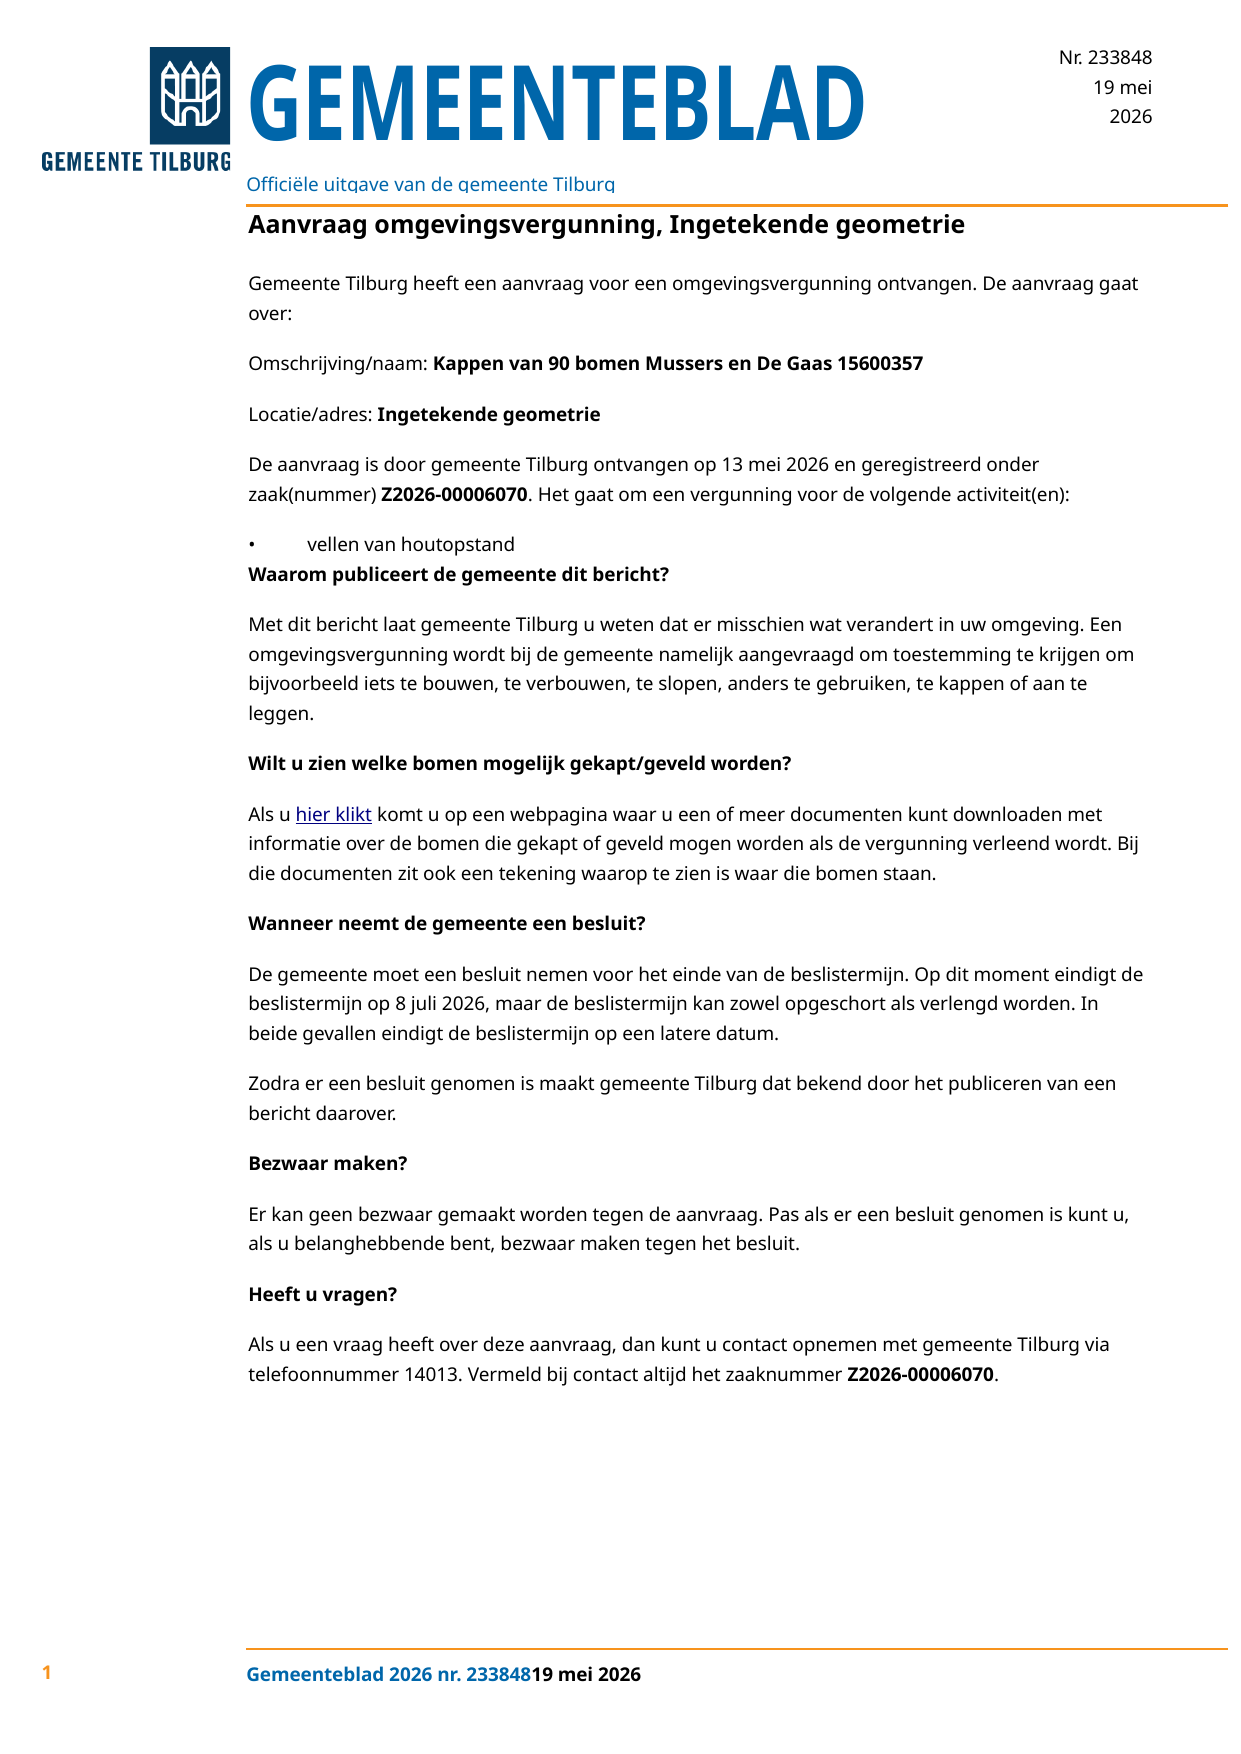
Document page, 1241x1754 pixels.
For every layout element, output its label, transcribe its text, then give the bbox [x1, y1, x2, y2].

text Aanvraag omgevingsvergunning, Ingetekende geometrie [248, 207, 1152, 241]
text Als u hier klikt komt u op een webpagina waar u een of meer documenten kunt downloaden met informatie over de bomen die gekapt of geveld mogen worden als de vergunning verleend wordt. Bij die documenten zit ook een tekening waarop te zien is waar die bomen staan. [248, 801, 1152, 886]
text Heeft u vragen? [248, 1281, 1152, 1306]
text De gemeente moet een besluit nemen voor het einde van de beslistermijn. Op dit moment eindigt de beslistermijn op 8 juli 2026, maar de beslistermijn kan zowel opgeschort als verlengd worden. In beide gevallen eindigt de beslistermijn op een latere datum. [248, 961, 1152, 1046]
text Er kan geen bezwaar gemaakt worden tegen de aanvraag. Pas als er een besluit genomen is kunt u, als u belanghebbende bent, bezwaar maken tegen het besluit. [248, 1201, 1152, 1256]
picture [41, 47, 231, 172]
list vellen van houtopstand [248, 531, 1152, 557]
text Wilt u zien welke bomen mogelijk gekapt/geveld worden? [248, 750, 1152, 776]
text Zodra er een besluit genomen is maakt gemeente Tilburg dat bekend door het publiceren van een bericht daarover. [248, 1070, 1152, 1126]
text Wanneer neemt de gemeente een besluit? [248, 910, 1152, 936]
text Met dit bericht laat gemeente Tilburg u weten dat er misschien wat verandert in uw omgeving. Een omgevingsvergunning wordt bij de gemeente namelijk aangevraagd om toestemming te krijgen om bijvoorbeeld iets te bouwen, te verbouwen, te slopen, anders te gebruiken, te kappen of aan te leggen. [248, 611, 1152, 726]
text Waarom publiceert de gemeente dit bericht? [248, 561, 1152, 586]
text Gemeente Tilburg heeft een aanvraag voor een omgevingsvergunning ontvangen. De aanvraag gaat over: [248, 270, 1152, 326]
text Locatie/adres: Ingetekende geometrie [248, 401, 1152, 426]
text Bezwaar maken? [248, 1150, 1152, 1176]
text Als u een vraag heeft over deze aanvraag, dan kunt u contact opnemen met gemeente Tilburg via telefoonnummer 14013. Vermeld bij contact altijd het zaaknummer Z2026-00006070. [248, 1331, 1152, 1386]
text Omschrijving/naam: Kappen van 90 bomen Mussers en De Gaas 15600357 [248, 350, 1152, 376]
text De aanvraag is door gemeente Tilburg ontvangen op 13 mei 2026 en geregistreerd onder zaak(nummer) Z2026-00006070. Het gaat om een vergunning voor de volgende activiteit(en): [248, 451, 1152, 506]
